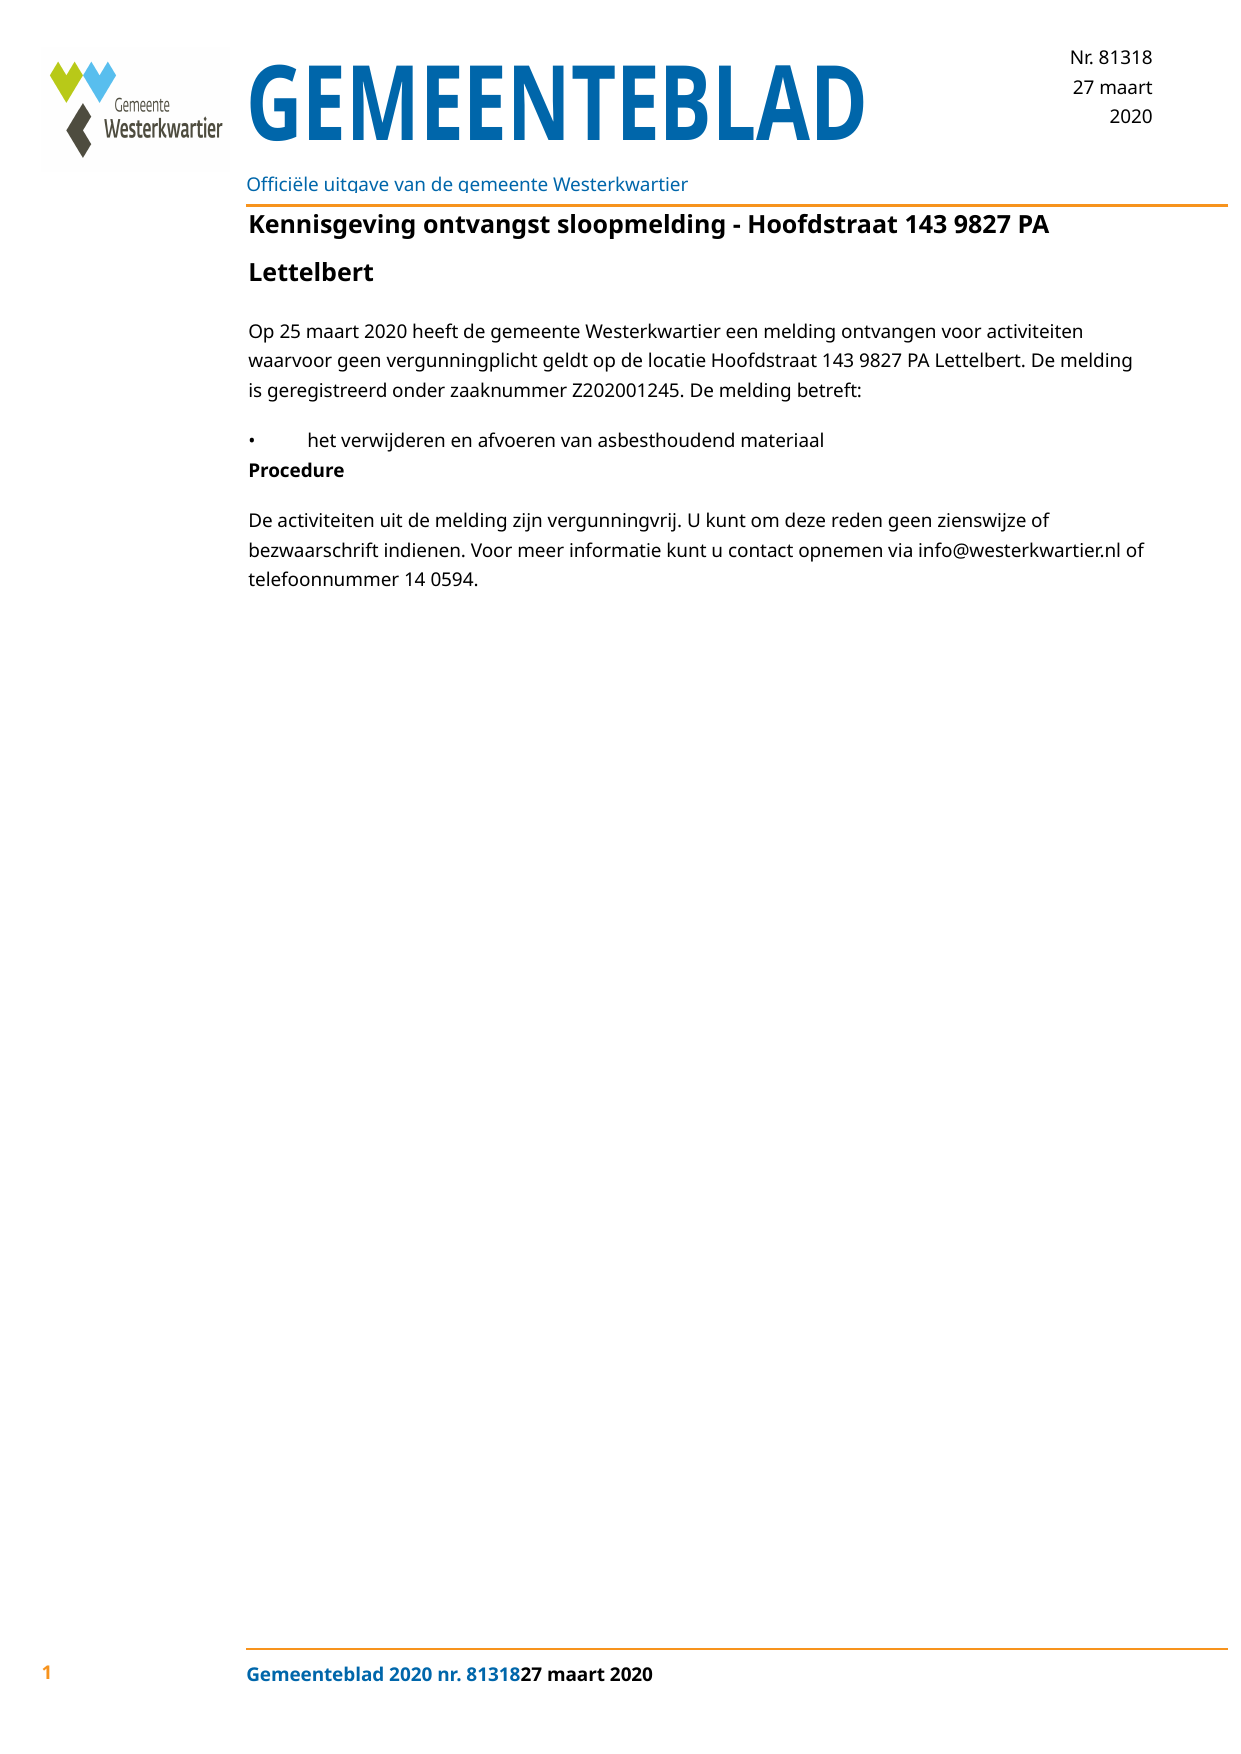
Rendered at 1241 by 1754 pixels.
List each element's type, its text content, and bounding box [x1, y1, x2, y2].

text De activiteiten uit de melding zijn vergunningvrij. U kunt om deze reden geen zienswijze of bezwaarschrift indienen. Voor meer informatie kunt u contact opnemen via info@westerkwartier.nl of telefoonnummer 14 0594. [248, 507, 1152, 592]
text Kennisgeving ontvangst sloopmelding - Hoofdstraat 143 9827 PA Lettelbert [248, 207, 1152, 288]
text Procedure [248, 457, 1152, 483]
picture [41, 47, 231, 172]
text Op 25 maart 2020 heeft de gemeente Westerkwartier een melding ontvangen voor activiteiten waarvoor geen vergunningplicht geldt op de locatie Hoofdstraat 143 9827 PA Lettelbert. De melding is geregistreerd onder zaaknummer Z202001245. De melding betreft: [248, 318, 1152, 403]
list het verwijderen en afvoeren van asbesthoudend materiaal [248, 427, 1152, 453]
